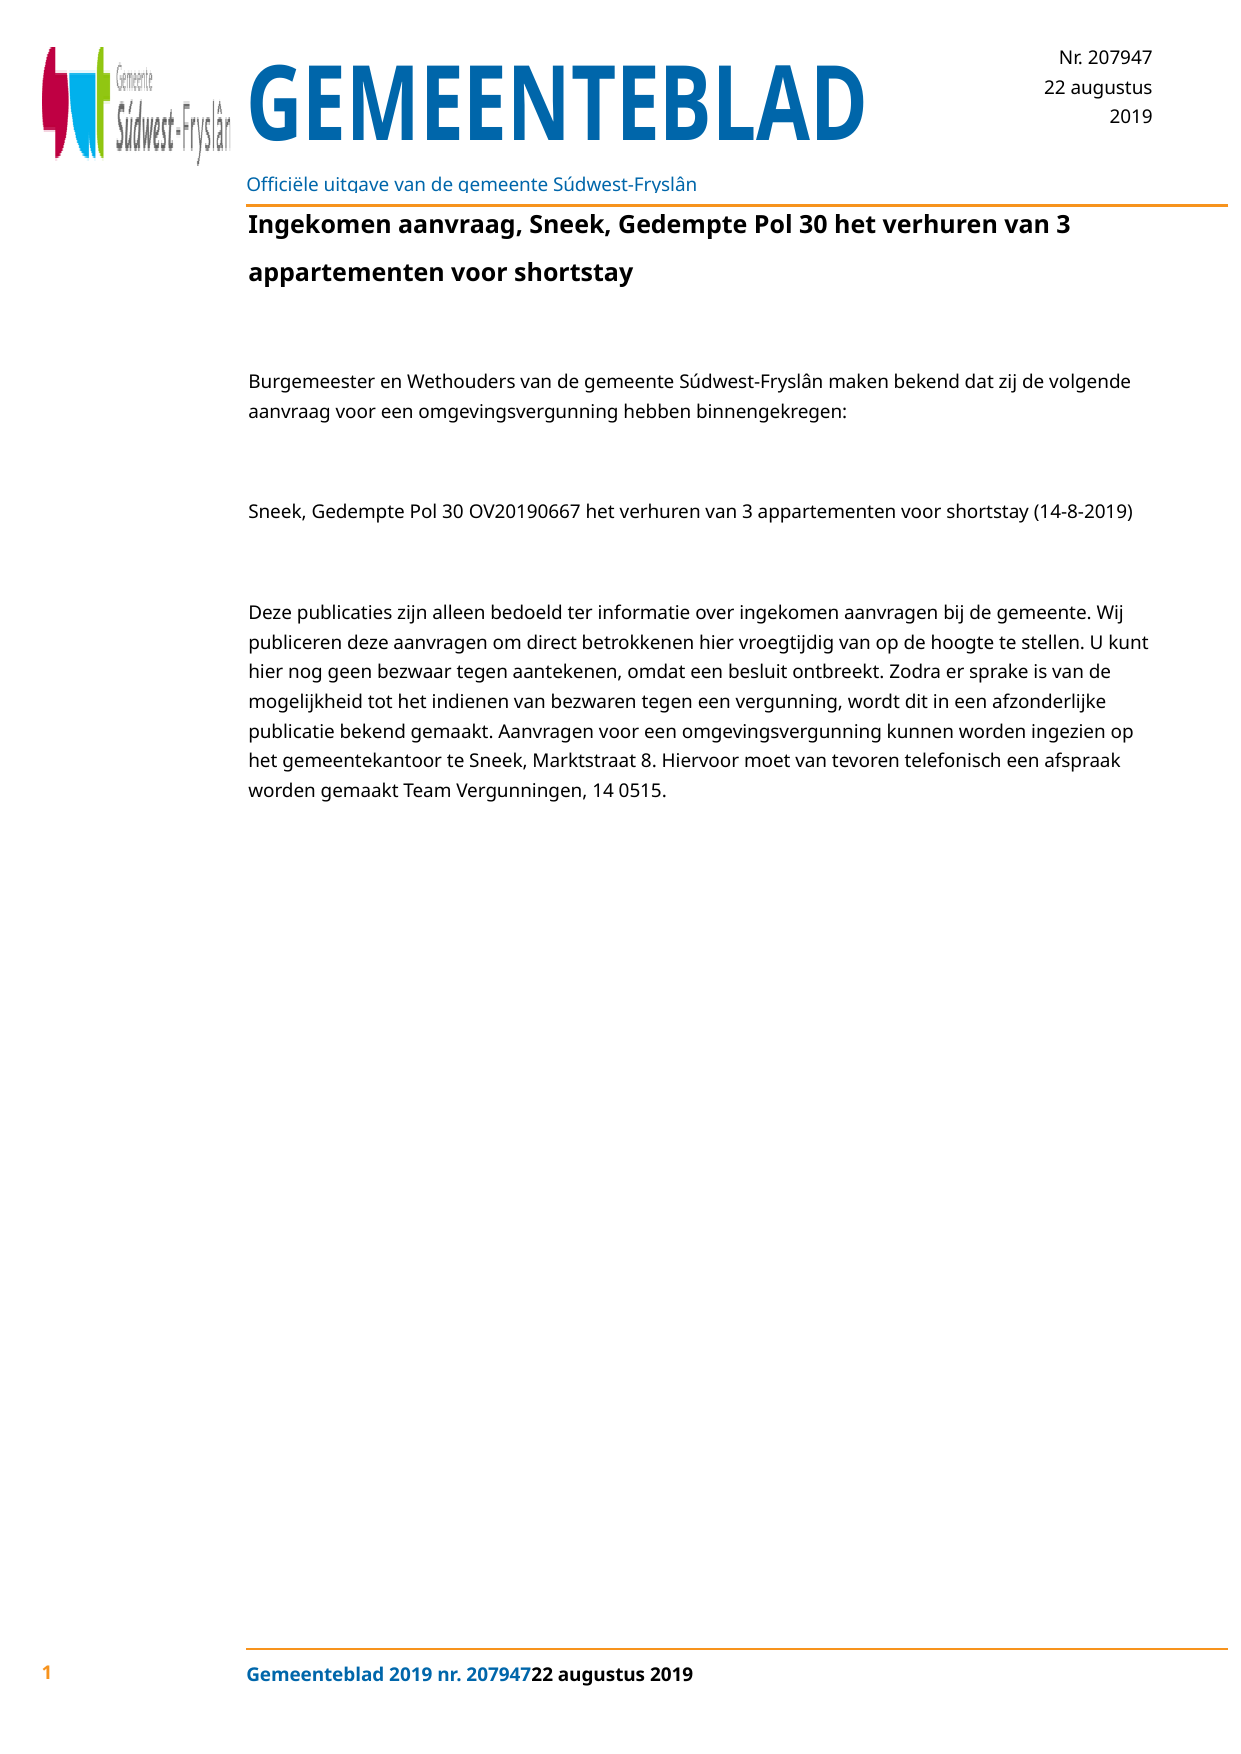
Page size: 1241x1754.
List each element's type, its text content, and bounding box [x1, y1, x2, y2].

text Sneek, Gedempte Pol 30 OV20190667 het verhuren van 3 appartementen voor shortstay (14-8-2019) [248, 499, 1152, 524]
picture [41, 47, 231, 172]
text Deze publicaties zijn alleen bedoeld ter informatie over ingekomen aanvragen bij de gemeente. Wij publiceren deze aanvragen om direct betrokkenen hier vroegtijdig van op de hoogte te stellen. U kunt hier nog geen bezwaar tegen aantekenen, omdat een besluit ontbreekt. Zodra er sprake is van de mogelijkheid tot het indienen van bezwaren tegen een vergunning, wordt dit in een afzonderlijke publicatie bekend gemaakt. Aanvragen voor een omgevingsvergunning kunnen worden ingezien op het gemeentekantoor te Sneek, Marktstraat 8. Hiervoor moet van tevoren telefonisch een afspraak worden gemaakt Team Vergunningen, 14 0515. [248, 599, 1152, 803]
text Burgemeester en Wethouders van de gemeente Súdwest-Fryslân maken bekend dat zij de volgende aanvraag voor een omgevingsvergunning hebben binnengekregen: [248, 368, 1152, 424]
text Ingekomen aanvraag, Sneek, Gedempte Pol 30 het verhuren van 3 appartementen voor shortstay [248, 207, 1152, 288]
